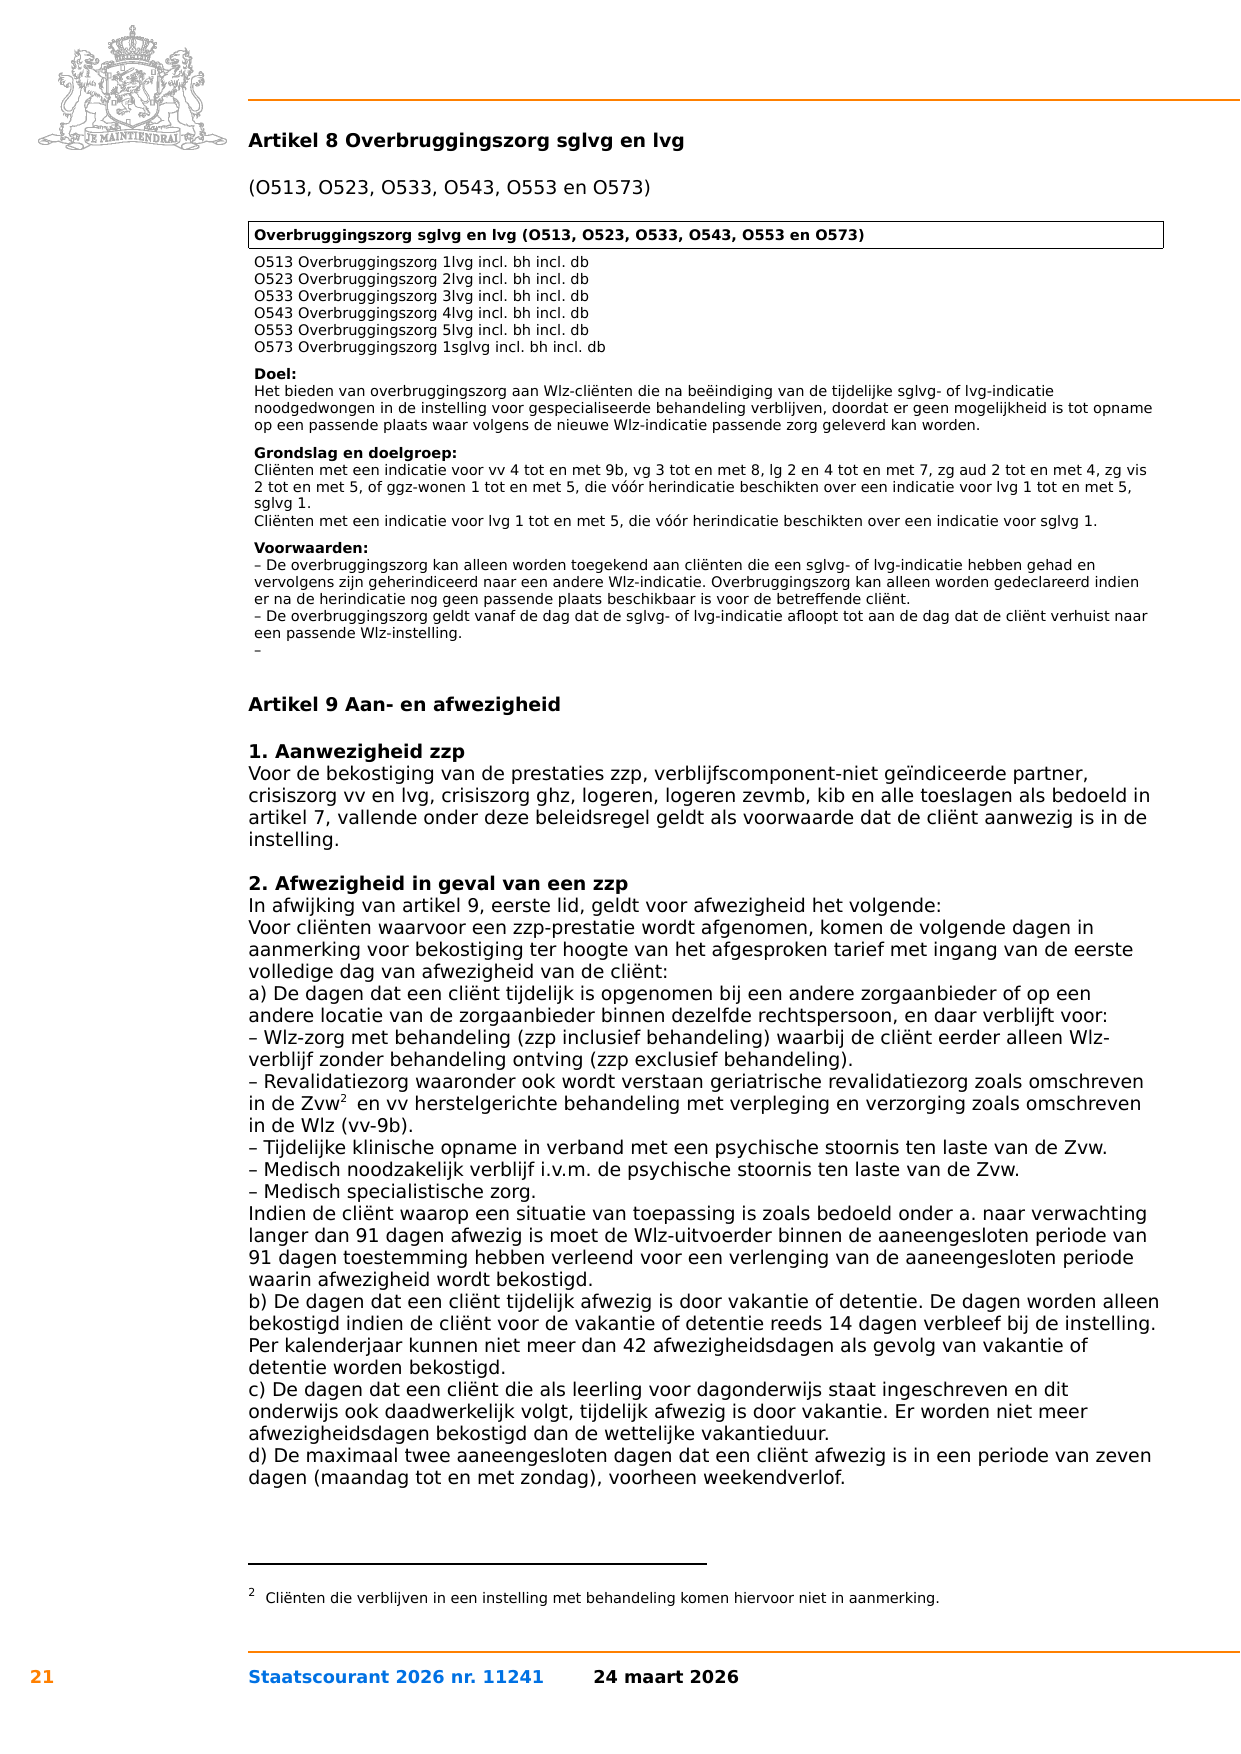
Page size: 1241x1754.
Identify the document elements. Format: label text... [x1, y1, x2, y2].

subtitle 1. Aanwezigheid zzp [248, 741, 1163, 763]
text (O513, O523, O533, O543, O553 en O573) [248, 177, 1163, 199]
text In afwijking van artikel 9, eerste lid, geldt voor afwezigheid het volgende: [248, 895, 1163, 917]
text – Revalidatiezorg waaronder ook wordt verstaan geriatrische revalidatiezorg zoals omschreven in de Zvw en vv herstelgerichte behandeling met verpleging en verzorging zoals omschreven in de Wlz (vv-9b). [248, 1071, 1163, 1137]
text a) De dagen dat een cliënt tijdelijk is opgenomen bij een andere zorgaanbieder of op een andere locatie van de zorgaanbieder binnen dezelfde rechtspersoon, en daar verblijft voor: [248, 983, 1163, 1027]
text – Medisch noodzakelijk verblijf i.v.m. de psychische stoornis ten laste van de Zvw. [248, 1159, 1163, 1181]
text Indien de cliënt waarop een situatie van toepassing is zoals bedoeld onder a. naar verwachting langer dan 91 dagen afwezig is moet de Wlz-uitvoerder binnen de aaneengesloten periode van 91 dagen toestemming hebben verleend voor een verlenging van de aaneengesloten periode waarin afwezigheid wordt bekostigd. [248, 1203, 1163, 1291]
text – Wlz-zorg met behandeling (zzp inclusief behandeling) waarbij de cliënt eerder alleen Wlz-verblijf zonder behandeling ontving (zzp exclusief behandeling). [248, 1027, 1163, 1071]
text Cliënten die verblijven in een instelling met behandeling komen hiervoor niet in aanmerking. [248, 1586, 1163, 1608]
subtitle Artikel 8 Overbruggingszorg sglvg en lvg [248, 130, 1163, 152]
table_cell O513 Overbruggingszorg 1lvg incl. bh incl. db O523 Overbruggingszorg 2lvg incl. bh incl. db O533 Overbruggingszorg 3lvg incl. bh incl. db O543 Overbruggingszorg 4lvg incl. bh incl. db O553 Overbruggingszorg 5lvg incl. bh incl. db O573 Overbruggingszorg 1sglvg incl. bh incl. db [249, 249, 1163, 360]
table_cell Doel: Het bieden van overbruggingszorg aan Wlz-cliënten die na beëindiging van de tijdelijke sglvg- of lvg-indicatie noodgedwongen in de instelling voor gespecialiseerde behandeling verblijven, doordat er geen mogelijkheid is tot opname op een passende plaats waar volgens de nieuwe Wlz-indicatie passende zorg geleverd kan worden. [249, 361, 1163, 439]
text Voor cliënten waarvoor een zzp-prestatie wordt afgenomen, komen de volgende dagen in aanmerking voor bekostiging ter hoogte van het afgesproken tarief met ingang van de eerste volledige dag van afwezigheid van de cliënt: [248, 917, 1163, 983]
table_cell Voorwaarden: – De overbruggingszorg kan alleen worden toegekend aan cliënten die een sglvg- of lvg-indicatie hebben gehad en vervolgens zijn geherindiceerd naar een andere Wlz-indicatie. Overbruggingszorg kan alleen worden gedeclareerd indien er na de herindicatie nog geen passende plaats beschikbaar is voor de betreffende cliënt. – De overbruggingszorg geldt vanaf de dag dat de sglvg- of lvg-indicatie afloopt tot aan de dag dat de cliënt verhuist naar een passende Wlz-instelling. – [249, 535, 1163, 663]
text d) De maximaal twee aaneengesloten dagen dat een cliënt afwezig is in een periode van zeven dagen (maandag tot en met zondag), voorheen weekendverlof. [248, 1444, 1163, 1488]
text c) De dagen dat een cliënt die als leerling voor dagonderwijs staat ingeschreven en dit onderwijs ook daadwerkelijk volgt, tijdelijk afwezig is door vakantie. Er worden niet meer afwezigheidsdagen bekostigd dan de wettelijke vakantieduur. [248, 1379, 1163, 1444]
table_header Overbruggingszorg sglvg en lvg (O513, O523, O533, O543, O553 en O573) [249, 222, 1163, 248]
text – Tijdelijke klinische opname in verband met een psychische stoornis ten laste van de Zvw. [248, 1137, 1163, 1159]
subtitle Artikel 9 Aan- en afwezigheid [248, 694, 1163, 716]
picture [38, 25, 227, 150]
text – Medisch specialistische zorg. [248, 1181, 1163, 1203]
subtitle 2. Afwezigheid in geval van een zzp [248, 873, 1163, 895]
text Voor de bekostiging van de prestaties zzp, verblijfscomponent-niet geïndiceerde partner, crisiszorg vv en lvg, crisiszorg ghz, logeren, logeren zevmb, kib en alle toeslagen als bedoeld in artikel 7, vallende onder deze beleidsregel geldt als voorwaarde dat de cliënt aanwezig is in de instelling. [248, 763, 1163, 851]
table_cell Grondslag en doelgroep: Cliënten met een indicatie voor vv 4 tot en met 9b, vg 3 tot en met 8, lg 2 en 4 tot en met 7, zg aud 2 tot en met 4, zg vis 2 tot en met 5, of ggz-wonen 1 tot en met 5, die vóór herindicatie beschikten over een indicatie voor lvg 1 tot en met 5, sglvg 1. Cliënten met een indicatie voor lvg 1 tot en met 5, die vóór herindicatie beschikten over een indicatie voor sglvg 1. [249, 440, 1163, 534]
text b) De dagen dat een cliënt tijdelijk afwezig is door vakantie of detentie. De dagen worden alleen bekostigd indien de cliënt voor de vakantie of detentie reeds 14 dagen verbleef bij de instelling. Per kalenderjaar kunnen niet meer dan 42 afwezigheidsdagen als gevolg van vakantie of detentie worden bekostigd. [248, 1291, 1163, 1379]
